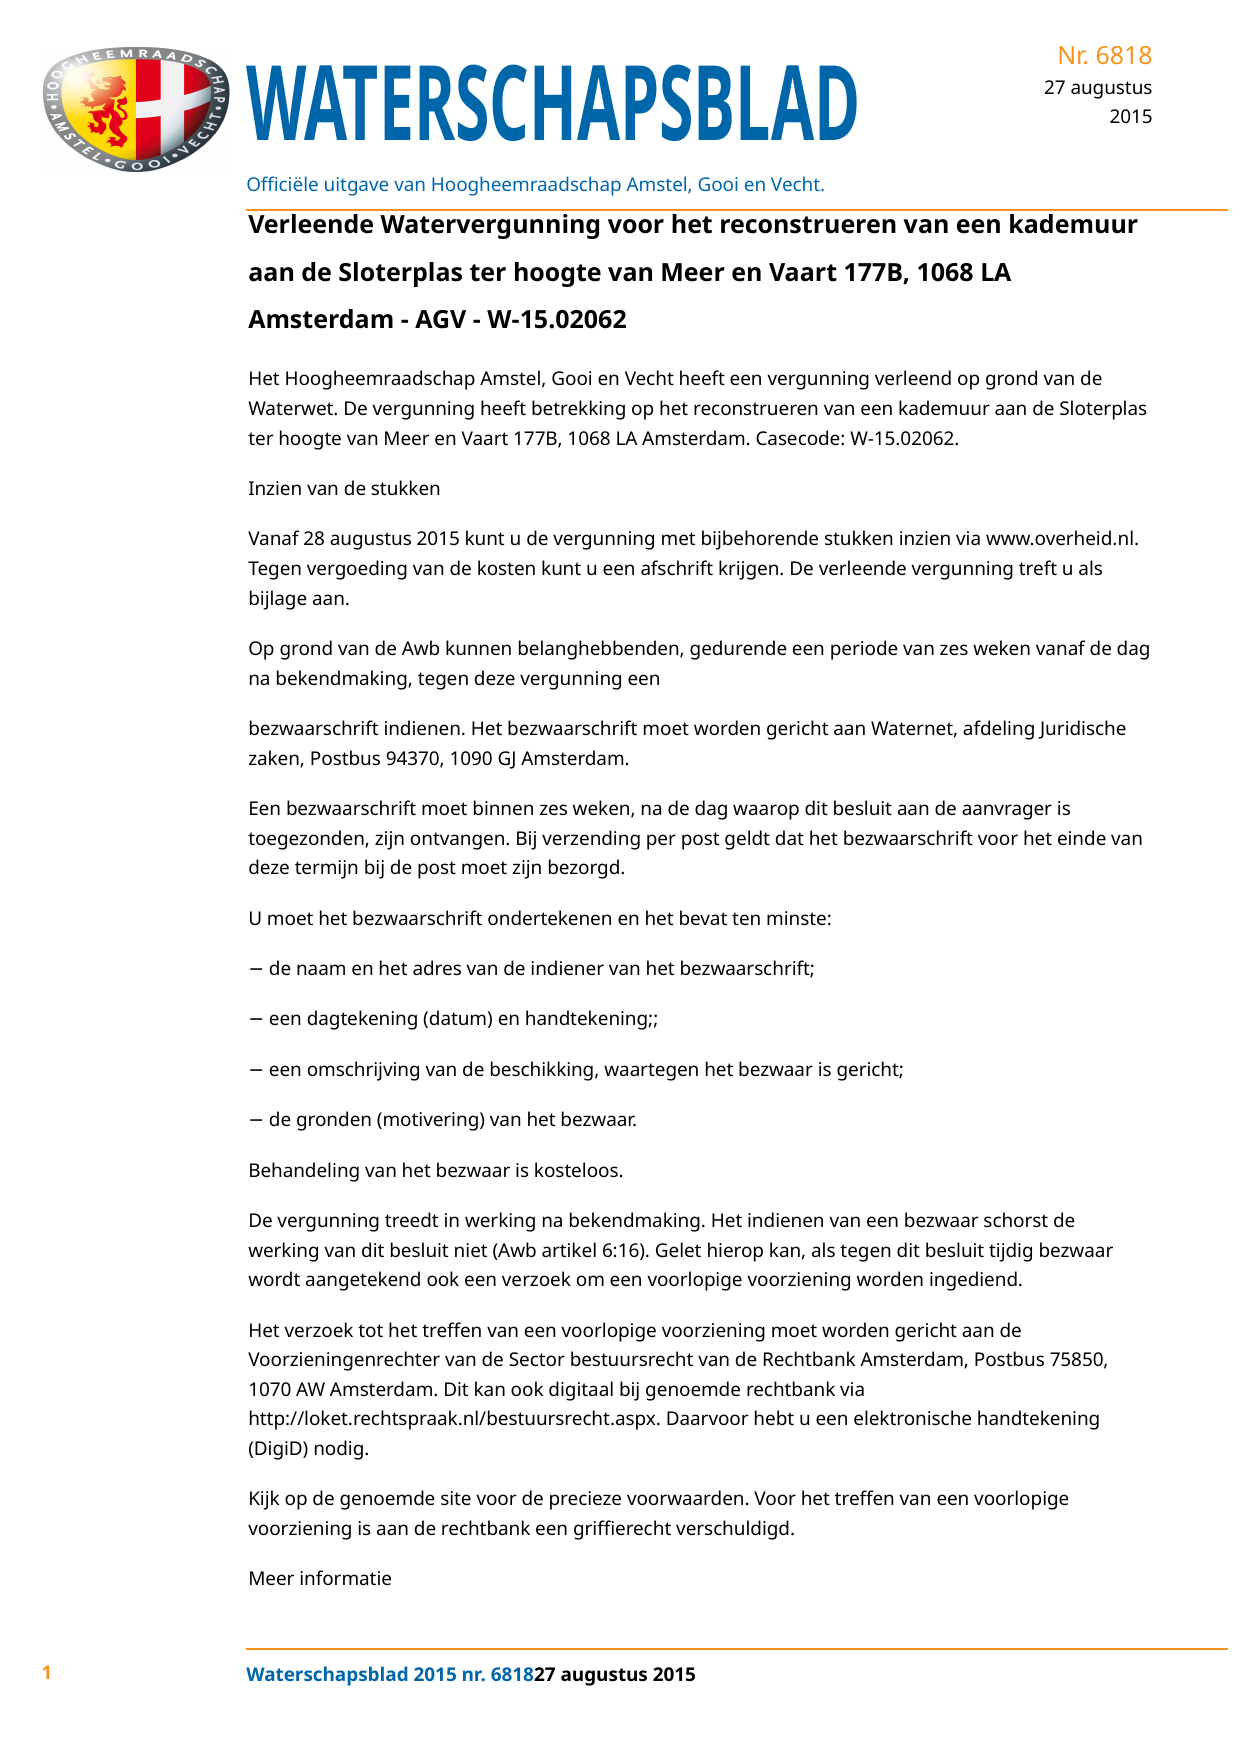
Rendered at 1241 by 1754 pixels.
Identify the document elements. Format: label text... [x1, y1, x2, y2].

text Meer informatie [248, 1566, 1152, 1591]
text Het Hoogheemraadschap Amstel, Gooi en Vecht heeft een vergunning verleend op grond van de Waterwet. De vergunning heeft betrekking op het reconstrueren van een kademuur aan de Sloterplas ter hoogte van Meer en Vaart 177B, 1068 LA Amsterdam. Casecode: W-15.02062. [248, 366, 1152, 450]
text De vergunning treedt in werking na bekendmaking. Het indienen van een bezwaar schorst de werking van dit besluit niet (Awb artikel 6:16). Gelet hierop kan, als tegen dit besluit tijdig bezwaar wordt aangetekend ook een verzoek om een voorlopige voorziening worden ingediend. [248, 1207, 1152, 1292]
text Op grond van de Awb kunnen belanghebbenden, gedurende een periode van zes weken vanaf de dag na bekendmaking, tegen deze vergunning een [248, 635, 1152, 690]
text − de naam en het adres van de indiener van het bezwaarschrift; [248, 955, 1152, 981]
picture [41, 47, 231, 172]
text Het verzoek tot het treffen van een voorlopige voorziening moet worden gericht aan de Voorzieningenrechter van de Sector bestuursrecht van de Rechtbank Amsterdam, Postbus 75850, 1070 AW Amsterdam. Dit kan ook digitaal bij genoemde rechtbank via http://loket.rechtspraak.nl/bestuursrecht.aspx. Daarvoor hebt u een elektronische handtekening (DigiD) nodig. [248, 1317, 1152, 1461]
text bezwaarschrift indienen. Het bezwaarschrift moet worden gericht aan Waternet, afdeling Juridische zaken, Postbus 94370, 1090 GJ Amsterdam. [248, 715, 1152, 770]
text Vanaf 28 augustus 2015 kunt u de vergunning met bijbehorende stukken inzien via www.overheid.nl. Tegen vergoeding van de kosten kunt u een afschrift krijgen. De verleende vergunning treft u als bijlage aan. [248, 526, 1152, 610]
text Behandeling van het bezwaar is kosteloos. [248, 1157, 1152, 1182]
text U moet het bezwaarschrift ondertekenen en het bevat ten minste: [248, 905, 1152, 930]
text − een omschrijving van de beschikking, waartegen het bezwaar is gericht; [248, 1056, 1152, 1082]
text − de gronden (motivering) van het bezwaar. [248, 1106, 1152, 1132]
text Kijk op de genoemde site voor de precieze voorwaarden. Voor het treffen van een voorlopige voorziening is aan de rechtbank een griffierecht verschuldigd. [248, 1486, 1152, 1541]
text Inzien van de stukken [248, 475, 1152, 501]
text Verleende Watervergunning voor het reconstrueren van een kademuur aan de Sloterplas ter hoogte van Meer en Vaart 177B, 1068 LA Amsterdam - AGV - W-15.02062 [248, 211, 1152, 336]
text − een dagtekening (datum) en handtekening;; [248, 1006, 1152, 1031]
text Een bezwaarschrift moet binnen zes weken, na de dag waarop dit besluit aan de aanvrager is toegezonden, zijn ontvangen. Bij verzending per post geldt dat het bezwaarschrift voor het einde van deze termijn bij de post moet zijn bezorgd. [248, 795, 1152, 880]
